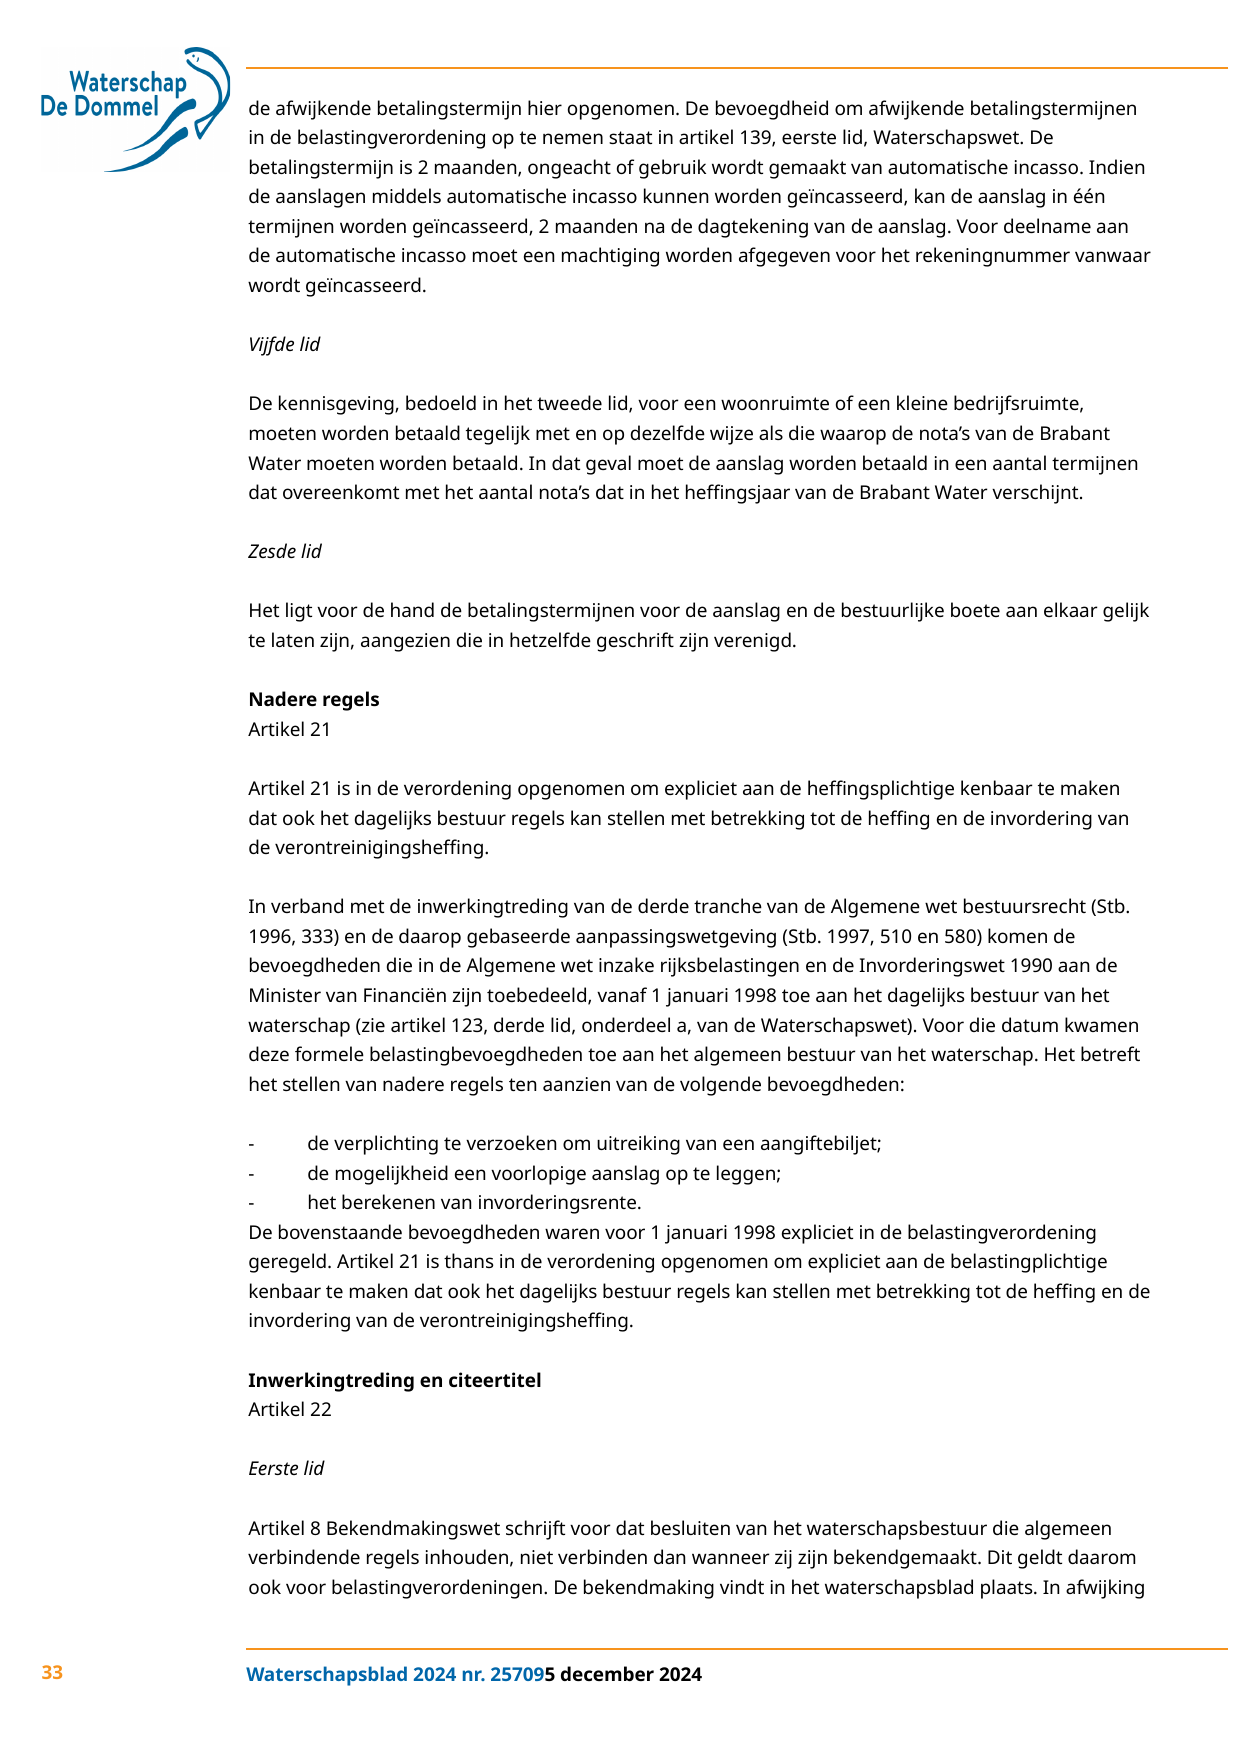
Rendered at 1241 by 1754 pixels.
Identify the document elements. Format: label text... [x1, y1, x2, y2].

text Artikel 21 [248, 716, 1152, 742]
text Nadere regels [248, 686, 1152, 712]
text Inwerkingtreding en citeertitel [248, 1367, 1152, 1393]
picture [45, 99, 51, 111]
text De bovenstaande bevoegdheden waren voor 1 januari 1998 expliciet in de belastingverordening geregeld. Artikel 21 is thans in de verordening opgenomen om expliciet aan de belastingplichtige kenbaar te maken dat ook het dagelijks bestuur regels kan stellen met betrekking tot de heffing en de invordering van de verontreinigingsheffing. [248, 1219, 1152, 1333]
text Artikel 8 Bekendmakingswet schrijft voor dat besluiten van het waterschapsbestuur die algemeen verbindende regels inhouden, niet verbinden dan wanneer zij zijn bekendgemaakt. Dit geldt daarom ook voor belastingverordeningen. De bekendmaking vindt in het waterschapsblad plaats. In afwijking [248, 1515, 1152, 1600]
list de mogelijkheid een voorlopige aanslag op te leggen; [248, 1160, 1152, 1186]
list het berekenen van invorderingsrente. [248, 1189, 1152, 1215]
picture [198, 118, 210, 131]
text de afwijkende betalingstermijn hier opgenomen. De bevoegdheid om afwijkende betalingstermijnen in de belastingverordening op te nemen staat in artikel 139, eerste lid, Waterschapswet. De betalingstermijn is 2 maanden, ongeacht of gebruik wordt gemaakt van automatische incasso. Indien de aanslagen middels automatische incasso kunnen worden geïncasseerd, kan de aanslag in één termijnen worden geïncasseerd, 2 maanden na de dagtekening van de aanslag. Voor deelname aan de automatische incasso moet een machtiging worden afgegeven voor het rekeningnummer vanwaar wordt geïncasseerd. [248, 95, 1152, 298]
text Het ligt voor de hand de betalingstermijnen voor de aanslag en de bestuurlijke boete aan elkaar gelijk te laten zijn, aangezien die in hetzelfde geschrift zijn verenigd. [248, 598, 1152, 653]
picture [41, 47, 231, 172]
text De kennisgeving, bedoeld in het tweede lid, voor een woonruimte of een kleine bedrijfsruimte, moeten worden betaald tegelijk met en op dezelfde wijze als die waarop de nota’s van de Brabant Water moeten worden betaald. In dat geval moet de aanslag worden betaald in een aantal termijnen dat overeenkomt met het aantal nota’s dat in het heffingsjaar van de Brabant Water verschijnt. [248, 391, 1152, 505]
text Artikel 21 is in de verordening opgenomen om expliciet aan de heffingsplichtige kenbaar te maken dat ook het dagelijks bestuur regels kan stellen met betrekking tot de heffing en de invordering van de verontreinigingsheffing. [248, 775, 1152, 860]
text Vijfde lid [248, 331, 1152, 357]
list de verplichting te verzoeken om uitreiking van een aangiftebiljet; [248, 1130, 1152, 1156]
text Zesde lid [248, 538, 1152, 564]
text Artikel 22 [248, 1396, 1152, 1422]
text In verband met de inwerkingtreding van de derde tranche van de Algemene wet bestuursrecht (Stb. 1996, 333) en de daarop gebaseerde aanpassingswetgeving (Stb. 1997, 510 en 580) komen de bevoegdheden die in de Algemene wet inzake rijksbelastingen en de Invorderingswet 1990 aan de Minister van Financiën zijn toebedeeld, vanaf 1 januari 1998 toe aan het dagelijks bestuur van het waterschap (zie artikel 123, derde lid, onderdeel a, van de Waterschapswet). Voor die datum kwamen deze formele belastingbevoegdheden toe aan het algemeen bestuur van het waterschap. Het betreft het stellen van nadere regels ten aanzien van de volgende bevoegdheden: [248, 893, 1152, 1097]
picture [204, 47, 231, 76]
text Eerste lid [248, 1456, 1152, 1481]
